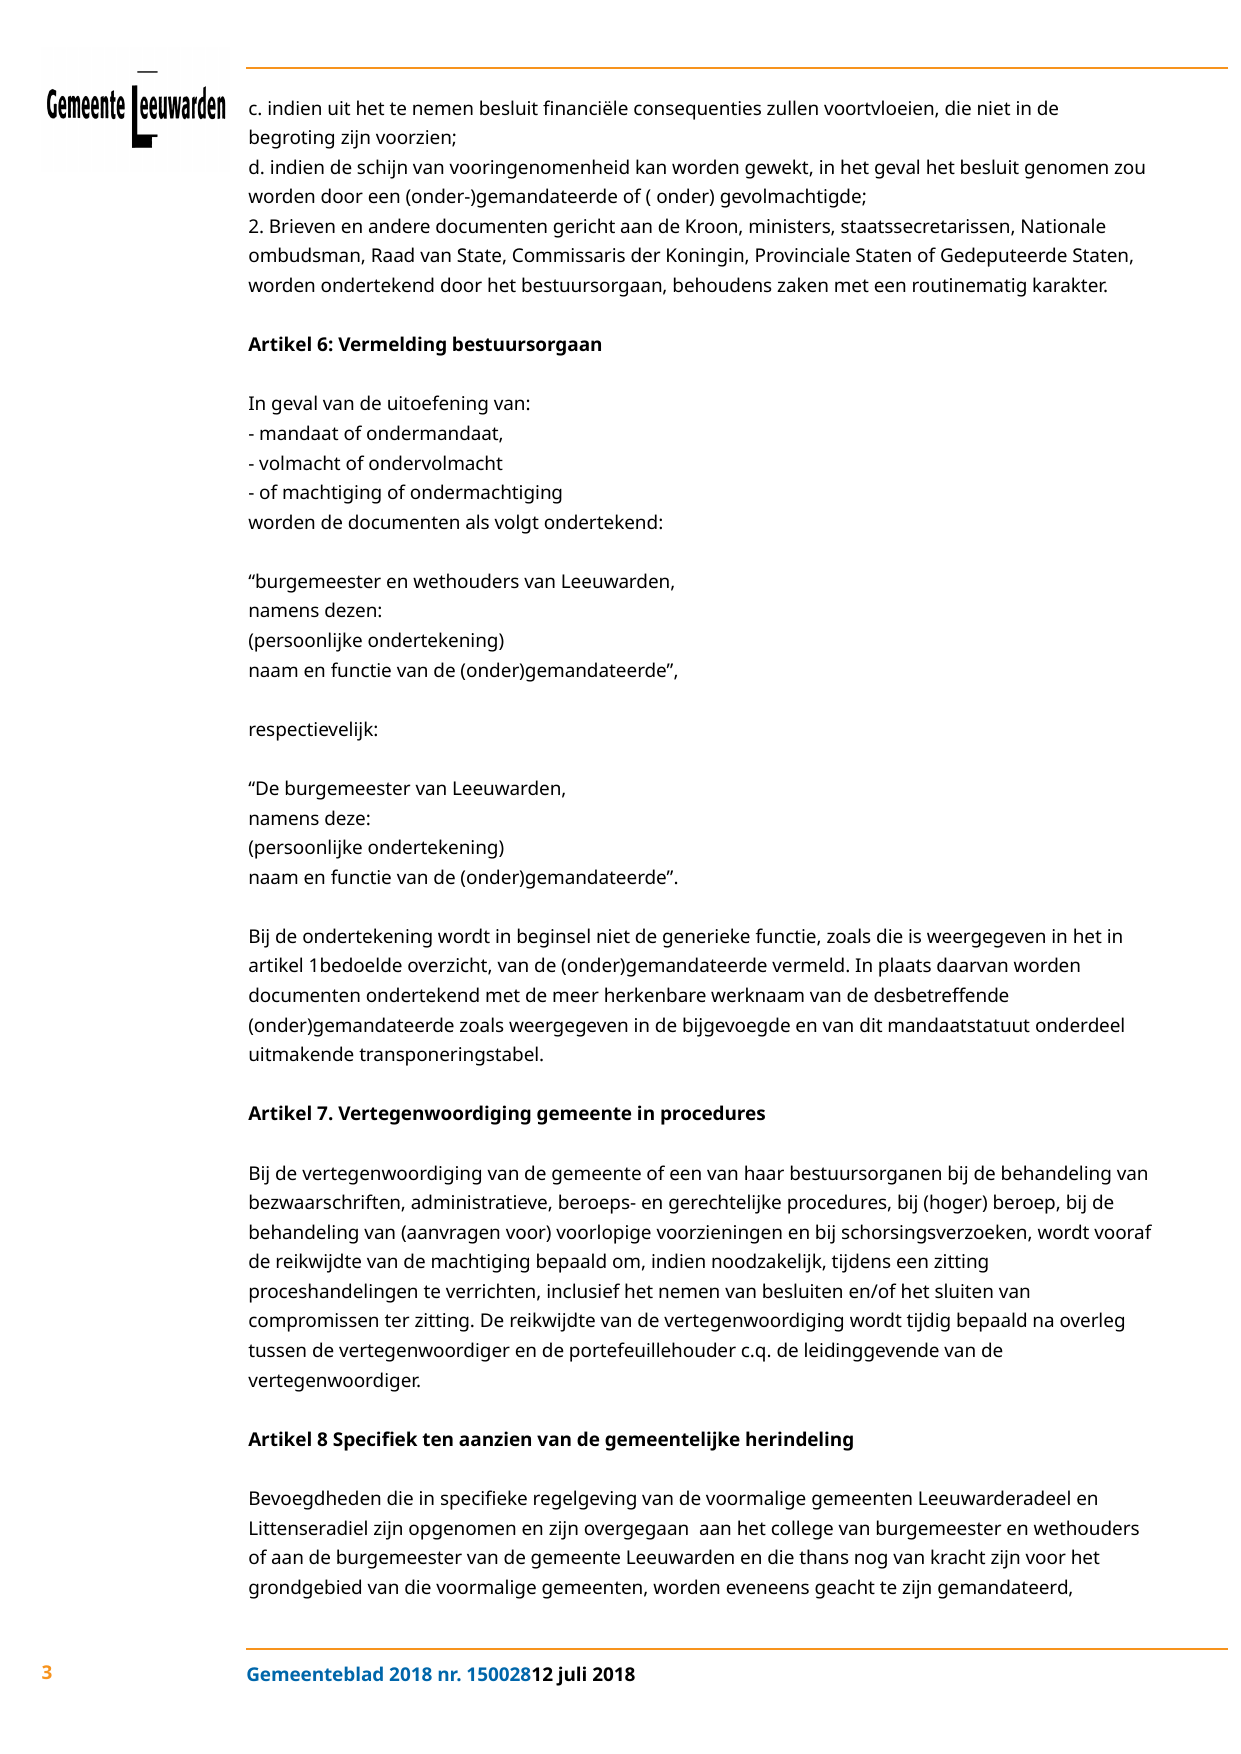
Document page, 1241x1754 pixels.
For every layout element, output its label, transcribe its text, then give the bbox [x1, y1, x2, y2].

text worden de documenten als volgt ondertekend: [248, 509, 1152, 535]
text Bij de vertegenwoordiging van de gemeente of een van haar bestuursorganen bij de behandeling van bezwaarschriften, administratieve, beroeps- en gerechtelijke procedures, bij (hoger) beroep, bij de behandeling van (aanvragen voor) voorlopige voorzieningen en bij schorsingsverzoeken, wordt vooraf de reikwijdte van de machtiging bepaald om, indien noodzakelijk, tijdens een zitting proceshandelingen te verrichten, inclusief het nemen van besluiten en/of het sluiten van compromissen ter zitting. De reikwijdte van de vertegenwoordiging wordt tijdig bepaald na overleg tussen de vertegenwoordiger en de portefeuillehouder c.q. de leidinggevende van de vertegenwoordiger. [248, 1160, 1152, 1393]
text (persoonlijke ondertekening) [248, 834, 1152, 860]
text c. indien uit het te nemen besluit financiële consequenties zullen voortvloeien, die niet in de begroting zijn voorzien; [248, 95, 1152, 150]
text d. indien de schijn van vooringenomenheid kan worden gewekt, in het geval het besluit genomen zou worden door een (onder-)gemandateerde of ( onder) gevolmachtigde; [248, 154, 1152, 209]
text Artikel 7. Vertegenwoordiging gemeente in procedures [248, 1101, 1152, 1126]
text 2. Brieven en andere documenten gericht aan de Kroon, ministers, staatssecretarissen, Nationale ombudsman, Raad van State, Commissaris der Koningin, Provinciale Staten of Gedeputeerde Staten, worden ondertekend door het bestuursorgaan, behoudens zaken met een routinematig karakter. [248, 213, 1152, 298]
text Bevoegdheden die in specifieke regelgeving van de voormalige gemeenten Leeuwarderadeel en Littenseradiel zijn opgenomen en zijn overgegaan aan het college van burgemeester en wethouders of aan de burgemeester van de gemeente Leeuwarden en die thans nog van kracht zijn voor het grondgebied van die voormalige gemeenten, worden eveneens geacht te zijn gemandateerd, [248, 1485, 1152, 1600]
text naam en functie van de (onder)gemandateerde”, [248, 657, 1152, 683]
text “De burgemeester van Leeuwarden, [248, 775, 1152, 801]
text “burgemeester en wethouders van Leeuwarden, [248, 568, 1152, 594]
text - of machtiging of ondermachtiging [248, 479, 1152, 505]
text naam en functie van de (onder)gemandateerde”. [248, 864, 1152, 890]
text Artikel 8 Specifiek ten aanzien van de gemeentelijke herindeling [248, 1426, 1152, 1452]
text (persoonlijke ondertekening) [248, 627, 1152, 653]
text In geval van de uitoefening van: [248, 391, 1152, 416]
text - volmacht of ondervolmacht [248, 450, 1152, 476]
picture [41, 47, 231, 172]
text respectievelijk: [248, 716, 1152, 742]
text namens dezen: [248, 598, 1152, 623]
text Bij de ondertekening wordt in beginsel niet de generieke functie, zoals die is weergegeven in het in artikel 1bedoelde overzicht, van de (onder)gemandateerde vermeld. In plaats daarvan worden documenten ondertekend met de meer herkenbare werknaam van de desbetreffende (onder)gemandateerde zoals weergegeven in de bijgevoegde en van dit mandaatstatuut onderdeel uitmakende transponeringstabel. [248, 923, 1152, 1067]
text Artikel 6: Vermelding bestuursorgaan [248, 331, 1152, 357]
text - mandaat of ondermandaat, [248, 420, 1152, 446]
text namens deze: [248, 805, 1152, 831]
